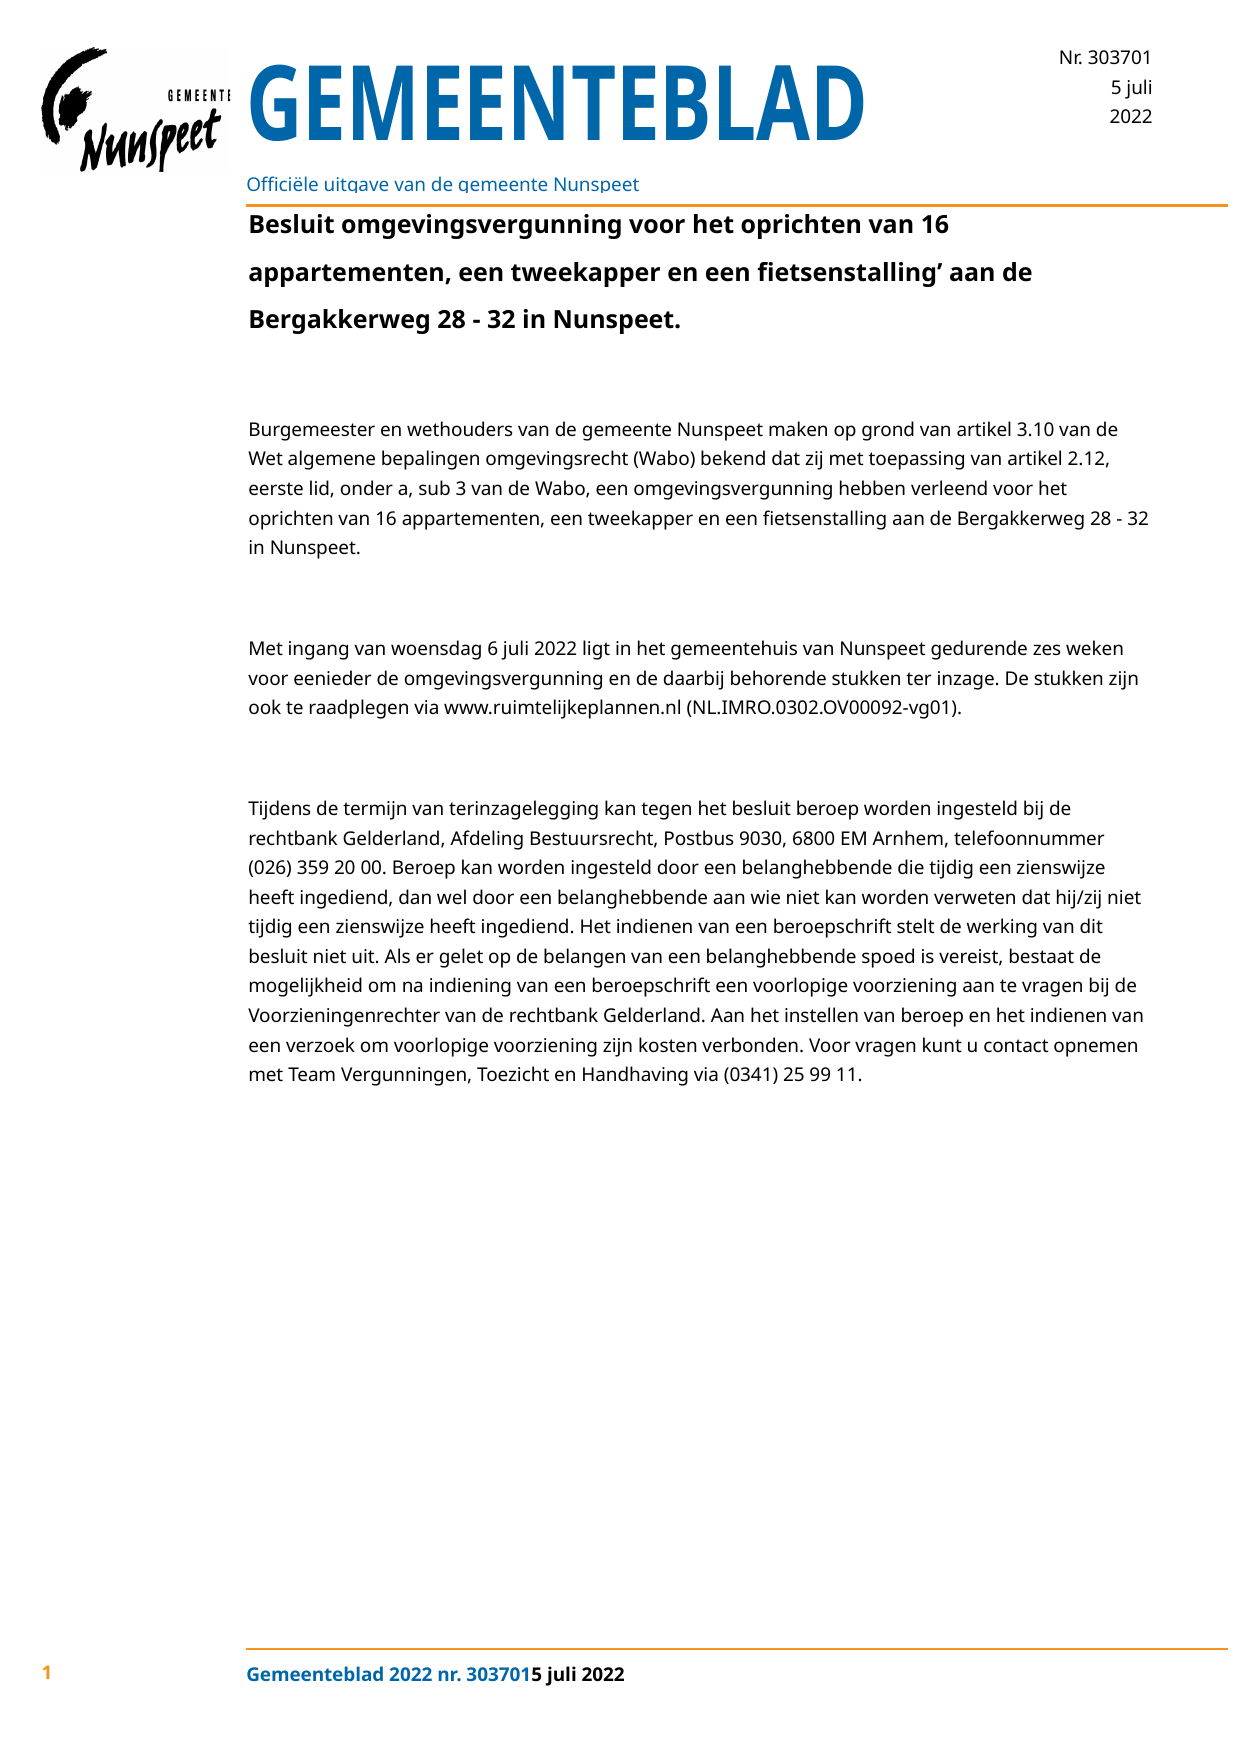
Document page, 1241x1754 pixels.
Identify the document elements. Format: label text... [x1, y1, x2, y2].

text Besluit omgevingsvergunning voor het oprichten van 16 appartementen, een tweekapper en een fietsenstalling’ aan de Bergakkerweg 28 - 32 in Nunspeet. [248, 207, 1152, 336]
text Tijdens de termijn van terinzagelegging kan tegen het besluit beroep worden ingesteld bij de rechtbank Gelderland, Afdeling Bestuursrecht, Postbus 9030, 6800 EM Arnhem, telefoonnummer (026) 359 20 00. Beroep kan worden ingesteld door een belanghebbende die tijdig een zienswijze heeft ingediend, dan wel door een belanghebbende aan wie niet kan worden verweten dat hij/zij niet tijdig een zienswijze heeft ingediend. Het indienen van een beroepschrift stelt de werking van dit besluit niet uit. Als er gelet op de belangen van een belanghebbende spoed is vereist, bestaat de mogelijkheid om na indiening van een beroepschrift een voorlopige voorziening aan te vragen bij de Voorzieningenrechter van de rechtbank Gelderland. Aan het instellen van beroep en het indienen van een verzoek om voorlopige voorziening zijn kosten verbonden. Voor vragen kunt u contact opnemen met Team Vergunningen, Toezicht en Handhaving via (0341) 25 99 11. [248, 795, 1152, 1087]
picture [41, 47, 231, 172]
text Burgemeester en wethouders van de gemeente Nunspeet maken op grond van artikel 3.10 van de Wet algemene bepalingen omgevingsrecht (Wabo) bekend dat zij met toepassing van artikel 2.12, eerste lid, onder a, sub 3 van de Wabo, een omgevingsvergunning hebben verleend voor het oprichten van 16 appartementen, een tweekapper en een fietsenstalling aan de Bergakkerweg 28 - 32 in Nunspeet. [248, 416, 1152, 560]
text Met ingang van woensdag 6 juli 2022 ligt in het gemeentehuis van Nunspeet gedurende zes weken voor eenieder de omgevingsvergunning en de daarbij behorende stukken ter inzage. De stukken zijn ook te raadplegen via www.ruimtelijkeplannen.nl (NL.IMRO.0302.OV00092-vg01). [248, 635, 1152, 720]
